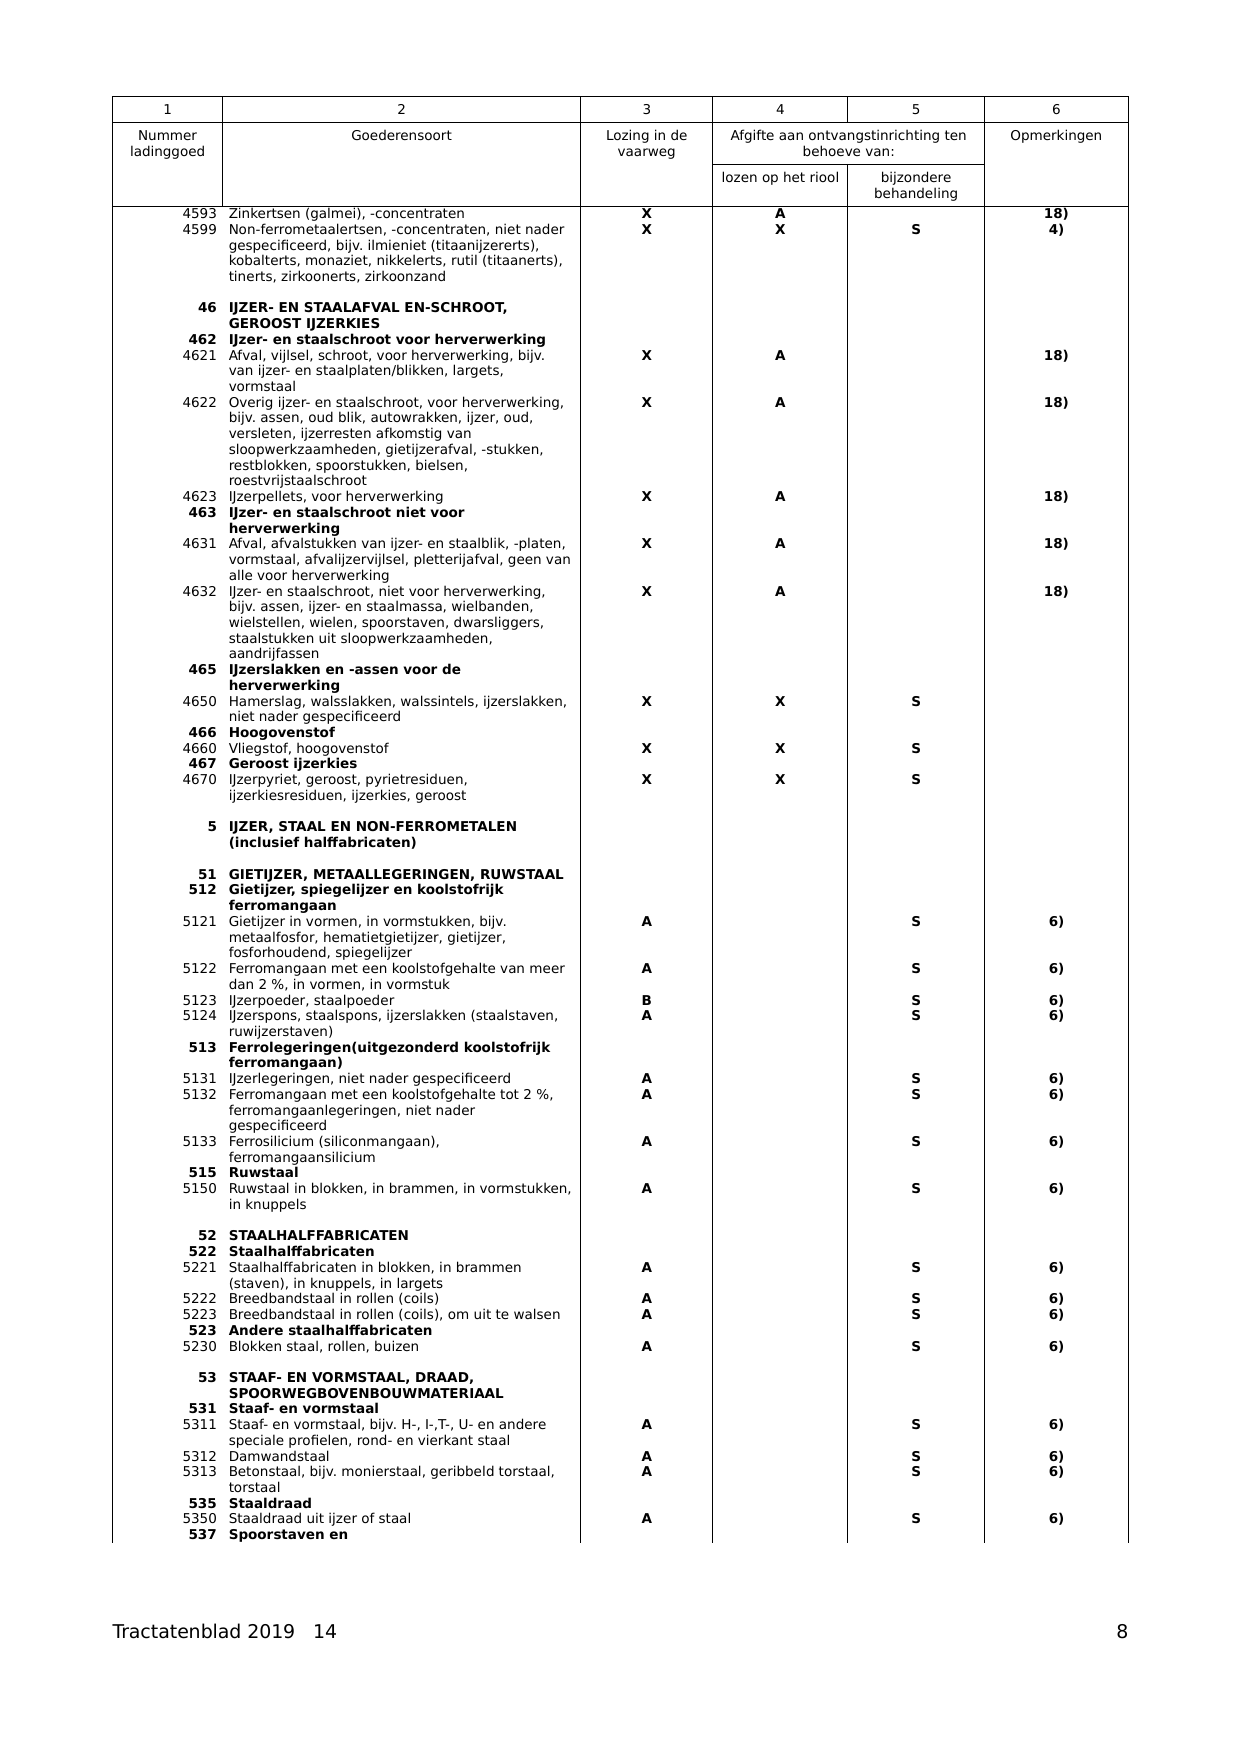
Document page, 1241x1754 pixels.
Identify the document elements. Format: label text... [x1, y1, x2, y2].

table_cell Ferromangaan met een koolstofgehalte van meer dan 2 %, in vormen, in vormstuk [223, 961, 580, 992]
table_cell [985, 1354, 1128, 1370]
table_cell [713, 1087, 847, 1134]
table_cell X [581, 583, 712, 662]
table_cell IJzerpellets, voor herverwerking [223, 489, 580, 505]
table_cell [848, 1213, 984, 1228]
table_header 4 [713, 97, 847, 122]
table_cell 5350 [113, 1511, 222, 1527]
table_cell 462 [113, 332, 222, 347]
table_cell S [848, 1338, 984, 1354]
table_cell 5121 [113, 914, 222, 961]
table_cell S [848, 222, 984, 284]
table_cell 5132 [113, 1087, 222, 1134]
table_cell A [581, 1307, 712, 1323]
table_cell 6) [985, 1307, 1128, 1323]
table_cell 4632 [113, 583, 222, 662]
table_cell [713, 1228, 847, 1244]
table_cell X [581, 207, 712, 222]
table_cell S [848, 1071, 984, 1087]
table_cell [581, 882, 712, 914]
table_cell [985, 1228, 1128, 1244]
table_cell bijzondere behandeling [848, 165, 984, 206]
table_cell [848, 207, 984, 222]
table_cell S [848, 992, 984, 1008]
table_cell 6) [985, 1338, 1128, 1354]
table_cell S [848, 1449, 984, 1464]
table_cell 53 [113, 1370, 222, 1401]
table_cell 4650 [113, 694, 222, 725]
table_cell [581, 1370, 712, 1401]
table_cell 537 [113, 1527, 222, 1543]
table_cell A [713, 395, 847, 489]
table_cell Betonstaal, bijv. monierstaal, geribbeld torstaal, torstaal [223, 1464, 580, 1496]
table_cell Afval, vijlsel, schroot, voor herverwerking, bijv. van ijzer- en staalplaten/blikken, largets, vormstaal [223, 348, 580, 394]
table_cell 5313 [113, 1464, 222, 1496]
table_cell IJZER, STAAL EN NON-FERROMETALEN (inclusief halffabricaten) [223, 819, 580, 851]
table_cell Afgifte aan ontvangstinrichting ten behoeve van: [713, 123, 984, 164]
table_cell 5223 [113, 1307, 222, 1323]
table_cell X [713, 741, 847, 756]
table_cell 6) [985, 1464, 1128, 1496]
table_cell [223, 1213, 580, 1228]
table_cell Blokken staal, rollen, buizen [223, 1338, 580, 1354]
table_cell [848, 536, 984, 583]
table_cell [113, 1354, 222, 1370]
table_cell STAALHALFFABRICATEN [223, 1228, 580, 1244]
table_cell [848, 1370, 984, 1401]
table_cell 18) [985, 489, 1128, 505]
table_cell 4623 [113, 489, 222, 505]
table_cell [713, 662, 847, 693]
table_cell [848, 285, 984, 300]
table_cell [848, 866, 984, 882]
table_cell [581, 1244, 712, 1260]
table_cell 18) [985, 583, 1128, 662]
table_cell [581, 1496, 712, 1511]
table_cell [713, 1213, 847, 1228]
table_cell [581, 1228, 712, 1244]
table_cell [713, 1008, 847, 1039]
table_cell [713, 1244, 847, 1260]
table_cell A [713, 583, 847, 662]
table_cell 6) [985, 1134, 1128, 1165]
table_cell A [581, 1464, 712, 1496]
table_cell IJzerslakken en -assen voor de herverwerking [223, 662, 580, 693]
table_cell [985, 866, 1128, 882]
table_cell 523 [113, 1323, 222, 1338]
table_cell [985, 725, 1128, 741]
table_cell 6) [985, 914, 1128, 961]
table_cell [985, 1244, 1128, 1260]
table_cell [848, 819, 984, 851]
table_cell [713, 1165, 847, 1181]
table_cell 5150 [113, 1181, 222, 1212]
table_cell [581, 1401, 712, 1417]
table_cell [713, 285, 847, 300]
table_cell 4) [985, 222, 1128, 284]
table_cell [581, 1213, 712, 1228]
table_cell [713, 851, 847, 866]
table_cell Staalhalffabricaten [223, 1244, 580, 1260]
table_cell 5122 [113, 961, 222, 992]
table_cell A [713, 536, 847, 583]
table_cell S [848, 1291, 984, 1307]
table_cell Nummer ladinggoed [113, 123, 222, 206]
table_cell Staaldraad uit ijzer of staal [223, 1511, 580, 1527]
table_cell S [848, 694, 984, 725]
table_cell [985, 285, 1128, 300]
table_cell Goederensoort [223, 123, 580, 206]
table_header 2 [223, 97, 580, 122]
table_cell A [581, 1008, 712, 1039]
table_cell Zinkertsen (galmei), -concentraten [223, 207, 580, 222]
table_cell IJZER- EN STAALAFVAL EN-SCHROOT, GEROOST IJZERKIES [223, 300, 580, 332]
table_cell Andere staalhalffabricaten [223, 1323, 580, 1338]
table_cell 5 [113, 819, 222, 851]
table_cell [848, 756, 984, 772]
table_cell 531 [113, 1401, 222, 1417]
table_cell X [581, 489, 712, 505]
table_cell 5222 [113, 1291, 222, 1307]
table_cell IJzer- en staalschroot, niet voor herverwerking, bijv. assen, ijzer- en staalmassa, wielbanden, wielstellen, wielen, spoorstaven, dwarsliggers, staalstukken uit sloopwerkzaamheden, aandrijfassen [223, 583, 580, 662]
table_cell 6) [985, 1087, 1128, 1134]
table_cell [848, 332, 984, 347]
table_cell [985, 1401, 1128, 1417]
table_cell S [848, 961, 984, 992]
table_cell Lozing in de vaarweg [581, 123, 712, 206]
table_cell A [713, 207, 847, 222]
table_cell 4631 [113, 536, 222, 583]
table_cell 46 [113, 300, 222, 332]
table_cell [581, 725, 712, 741]
table_cell [985, 1213, 1128, 1228]
table_cell [848, 1496, 984, 1511]
table_cell Breedbandstaal in rollen (coils), om uit te walsen [223, 1307, 580, 1323]
table_cell [113, 1213, 222, 1228]
table_cell S [848, 1181, 984, 1212]
table_cell [581, 505, 712, 536]
table_cell [713, 756, 847, 772]
table_cell [848, 1244, 984, 1260]
table_cell [985, 1165, 1128, 1181]
table_cell S [848, 741, 984, 756]
table_cell IJzerpyriet, geroost, pyrietresiduen, ijzerkiesresiduen, ijzerkies, geroost [223, 772, 580, 803]
table_cell A [581, 1291, 712, 1307]
table_cell 6) [985, 1511, 1128, 1527]
table_cell 18) [985, 536, 1128, 583]
table_cell [223, 851, 580, 866]
table_cell Staaf- en vormstaal [223, 1401, 580, 1417]
table_cell [713, 1071, 847, 1087]
table_cell X [581, 741, 712, 756]
table_cell [713, 1401, 847, 1417]
table_cell 5124 [113, 1008, 222, 1039]
table_cell [713, 1464, 847, 1496]
table_cell X [581, 772, 712, 803]
table_cell X [581, 348, 712, 394]
table_cell S [848, 1087, 984, 1134]
table_cell [985, 756, 1128, 772]
table_cell [848, 1228, 984, 1244]
table_cell [985, 1370, 1128, 1401]
table_cell [581, 819, 712, 851]
table_cell 5133 [113, 1134, 222, 1165]
table_cell 5131 [113, 1071, 222, 1087]
table_cell S [848, 1307, 984, 1323]
table_cell A [581, 961, 712, 992]
table_header 6 [985, 97, 1128, 122]
table_cell Geroost ijzerkies [223, 756, 580, 772]
table_cell 5123 [113, 992, 222, 1008]
table_cell 535 [113, 1496, 222, 1511]
table_cell 6) [985, 1291, 1128, 1307]
table_cell Spoorstaven en [223, 1527, 580, 1543]
table_cell [848, 348, 984, 394]
table_cell [713, 1354, 847, 1370]
table_cell [848, 1527, 984, 1543]
table_cell A [581, 1071, 712, 1087]
table_cell [581, 332, 712, 347]
table_cell IJzer- en staalschroot niet voor herverwerking [223, 505, 580, 536]
table_cell 4593 [113, 207, 222, 222]
table_cell [848, 882, 984, 914]
table_cell Staaldraad [223, 1496, 580, 1511]
table_cell [985, 300, 1128, 332]
table_cell [713, 300, 847, 332]
table_cell [848, 583, 984, 662]
table_cell [581, 1040, 712, 1071]
table_cell A [713, 489, 847, 505]
table_cell [581, 866, 712, 882]
table_cell Ferrolegeringen(uitgezonderd koolstofrijk ferromangaan) [223, 1040, 580, 1071]
table_cell [848, 851, 984, 866]
table_cell [113, 285, 222, 300]
table_cell 6) [985, 1449, 1128, 1464]
table_cell IJzer- en staalschroot voor herverwerking [223, 332, 580, 347]
table_cell X [581, 395, 712, 489]
table_cell [713, 1323, 847, 1338]
table_cell X [581, 694, 712, 725]
table_cell 4670 [113, 772, 222, 803]
table_cell [713, 1496, 847, 1511]
table_cell 6) [985, 1071, 1128, 1087]
table_cell [848, 505, 984, 536]
table_cell [985, 819, 1128, 851]
table_cell S [848, 1134, 984, 1165]
table_cell S [848, 772, 984, 803]
table_cell [713, 914, 847, 961]
table_cell [848, 489, 984, 505]
table_cell [713, 1417, 847, 1448]
table_cell 515 [113, 1165, 222, 1181]
table_cell [848, 395, 984, 489]
table_cell 4599 [113, 222, 222, 284]
table_cell [223, 1354, 580, 1370]
table_cell [848, 1040, 984, 1071]
table_cell [713, 1134, 847, 1165]
table_cell Vliegstof, hoogovenstof [223, 741, 580, 756]
table_cell [985, 772, 1128, 803]
table_cell [581, 1323, 712, 1338]
table_cell [848, 1354, 984, 1370]
table_cell 5311 [113, 1417, 222, 1448]
table_cell [985, 1496, 1128, 1511]
table_cell Ruwstaal [223, 1165, 580, 1181]
table_cell [713, 505, 847, 536]
table_cell 4621 [113, 348, 222, 394]
table_cell X [581, 222, 712, 284]
table_cell [985, 741, 1128, 756]
table_cell [848, 804, 984, 819]
table_cell 5230 [113, 1338, 222, 1354]
table_cell [985, 1323, 1128, 1338]
table_cell 6) [985, 1417, 1128, 1448]
table_cell A [581, 1181, 712, 1212]
table_cell [713, 1511, 847, 1527]
table_cell S [848, 914, 984, 961]
table_cell [713, 725, 847, 741]
table_cell Damwandstaal [223, 1449, 580, 1464]
table_cell Ferromangaan met een koolstofgehalte tot 2 %, ferromangaanlegeringen, niet nader gespecificeerd [223, 1087, 580, 1134]
table_cell [113, 804, 222, 819]
table_cell S [848, 1464, 984, 1496]
table_cell IJzerspons, staalspons, ijzerslakken (staalstaven, ruwijzerstaven) [223, 1008, 580, 1039]
table_cell [848, 1401, 984, 1417]
table_cell [713, 332, 847, 347]
table_cell [581, 662, 712, 693]
table_cell 512 [113, 882, 222, 914]
table_cell X [713, 222, 847, 284]
table_cell B [581, 992, 712, 1008]
table_cell X [713, 772, 847, 803]
table_cell [581, 1165, 712, 1181]
table_cell S [848, 1008, 984, 1039]
table_cell A [713, 348, 847, 394]
table_cell Staalhalffabricaten in blokken, in brammen (staven), in knuppels, in largets [223, 1260, 580, 1291]
table_cell [223, 285, 580, 300]
table_cell [985, 694, 1128, 725]
table_cell A [581, 1087, 712, 1134]
table_cell Overig ijzer- en staalschroot, voor herverwerking, bijv. assen, oud blik, autowrakken, ijzer, oud, versleten, ijzerresten afkomstig van sloopwerkzaamheden, gietijzerafval, -stukken, restblokken, spoorstukken, bielsen, roestvrijstaalschroot [223, 395, 580, 489]
table_cell [581, 804, 712, 819]
table_header 3 [581, 97, 712, 122]
table_cell 18) [985, 348, 1128, 394]
table_header 5 [848, 97, 984, 122]
table_cell [581, 851, 712, 866]
table_cell 6) [985, 1008, 1128, 1039]
table_cell [985, 804, 1128, 819]
table_cell A [581, 914, 712, 961]
table_cell [581, 300, 712, 332]
table_cell 6) [985, 1260, 1128, 1291]
table_cell 18) [985, 207, 1128, 222]
table_cell A [581, 1338, 712, 1354]
table_cell [848, 300, 984, 332]
table_cell [713, 1260, 847, 1291]
table_cell [713, 1449, 847, 1464]
table_cell [713, 882, 847, 914]
table_cell [713, 1370, 847, 1401]
table_cell 52 [113, 1228, 222, 1244]
table_cell 6) [985, 961, 1128, 992]
table_cell Gietijzer, spiegelijzer en koolstofrijk ferromangaan [223, 882, 580, 914]
table_cell [713, 992, 847, 1008]
table_cell X [581, 536, 712, 583]
table_cell 466 [113, 725, 222, 741]
table_cell [985, 332, 1128, 347]
table_cell S [848, 1260, 984, 1291]
table_cell [985, 505, 1128, 536]
table_cell [985, 662, 1128, 693]
table_cell 467 [113, 756, 222, 772]
table_cell [713, 819, 847, 851]
table_cell [713, 1291, 847, 1307]
table_header 1 [113, 97, 222, 122]
table_cell GIETIJZER, METAALLEGERINGEN, RUWSTAAL [223, 866, 580, 882]
table_cell 4622 [113, 395, 222, 489]
table_cell 4660 [113, 741, 222, 756]
table_cell Breedbandstaal in rollen (coils) [223, 1291, 580, 1307]
table_cell X [713, 694, 847, 725]
table_cell Non-ferrometaalertsen, -concentraten, niet nader gespecificeerd, bijv. ilmieniet (titaanijzererts), kobalterts, monaziet, nikkelerts, rutil (titaanerts), tinerts, zirkoonerts, zirkoonzand [223, 222, 580, 284]
table_cell Ferrosilicium (siliconmangaan), ferromangaansilicium [223, 1134, 580, 1165]
table_cell A [581, 1449, 712, 1464]
table_cell 463 [113, 505, 222, 536]
table_cell [985, 851, 1128, 866]
table_cell [848, 725, 984, 741]
table_cell S [848, 1417, 984, 1448]
table_cell Ruwstaal in blokken, in brammen, in vormstukken, in knuppels [223, 1181, 580, 1212]
table_cell [581, 1354, 712, 1370]
table_cell 6) [985, 992, 1128, 1008]
table_cell [985, 1527, 1128, 1543]
table_cell Opmerkingen [985, 123, 1128, 206]
table_cell [713, 1338, 847, 1354]
table_cell [581, 1527, 712, 1543]
table_cell 51 [113, 866, 222, 882]
table_cell A [581, 1511, 712, 1527]
table_cell [713, 1527, 847, 1543]
table_cell 6) [985, 1181, 1128, 1212]
table_cell 513 [113, 1040, 222, 1071]
table_cell [985, 1040, 1128, 1071]
table_cell [848, 1165, 984, 1181]
table_cell [848, 662, 984, 693]
table_cell [223, 804, 580, 819]
table_cell IJzerpoeder, staalpoeder [223, 992, 580, 1008]
table_cell [713, 961, 847, 992]
table_cell [713, 1040, 847, 1071]
table_cell STAAF- EN VORMSTAAL, DRAAD, SPOORWEGBOVENBOUWMATERIAAL [223, 1370, 580, 1401]
table_cell 18) [985, 395, 1128, 489]
table_cell [581, 756, 712, 772]
table_cell [848, 1323, 984, 1338]
table_cell Staaf- en vormstaal, bijv. H-, I-,T-, U- en andere speciale profielen, rond- en vierkant staal [223, 1417, 580, 1448]
table_cell Hamerslag, walsslakken, walssintels, ijzerslakken, niet nader gespecificeerd [223, 694, 580, 725]
table_cell 5312 [113, 1449, 222, 1464]
table_cell [985, 882, 1128, 914]
table_cell A [581, 1260, 712, 1291]
table_cell Afval, afvalstukken van ijzer- en staalblik, -platen, vormstaal, afvalijzervijlsel, pletterijafval, geen van alle voor herverwerking [223, 536, 580, 583]
table_cell A [581, 1417, 712, 1448]
table_cell 465 [113, 662, 222, 693]
table_cell A [581, 1134, 712, 1165]
table_cell [713, 1307, 847, 1323]
table_cell lozen op het riool [713, 165, 847, 206]
table_cell [713, 1181, 847, 1212]
table_cell S [848, 1511, 984, 1527]
table_cell IJzerlegeringen, niet nader gespecificeerd [223, 1071, 580, 1087]
table_cell [713, 866, 847, 882]
table_cell [113, 851, 222, 866]
table_cell 5221 [113, 1260, 222, 1291]
table_cell [581, 285, 712, 300]
table_cell 522 [113, 1244, 222, 1260]
table_cell Hoogovenstof [223, 725, 580, 741]
table_cell Gietijzer in vormen, in vormstukken, bijv. metaalfosfor, hematietgietijzer, gietijzer, fosforhoudend, spiegelijzer [223, 914, 580, 961]
table_cell [713, 804, 847, 819]
